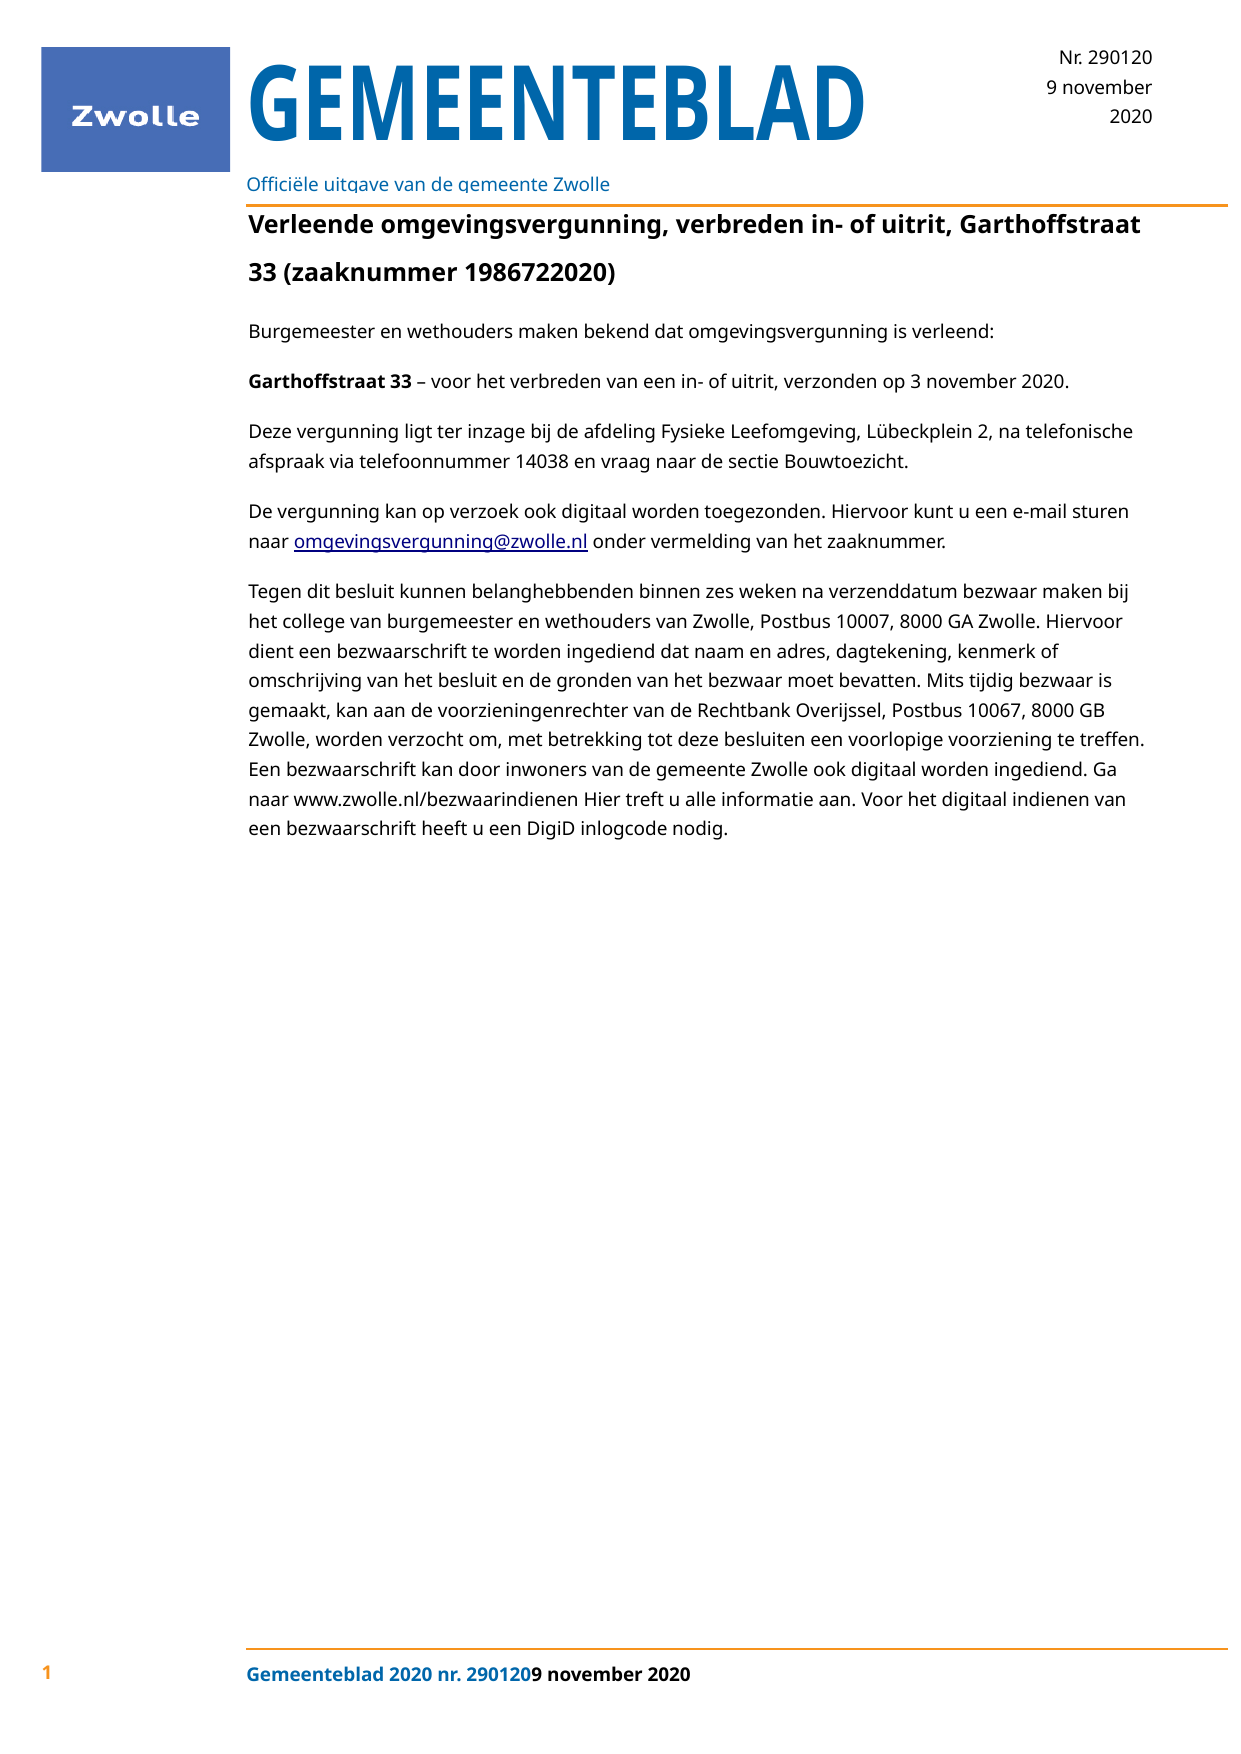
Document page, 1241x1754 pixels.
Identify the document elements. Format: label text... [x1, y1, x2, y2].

text Tegen dit besluit kunnen belanghebbenden binnen zes weken na verzenddatum bezwaar maken bij het college van burgemeester en wethouders van Zwolle, Postbus 10007, 8000 GA Zwolle. Hiervoor dient een bezwaarschrift te worden ingediend dat naam en adres, dagtekening, kenmerk of omschrijving van het besluit en de gronden van het bezwaar moet bevatten. Mits tijdig bezwaar is gemaakt, kan aan de voorzieningenrechter van de Rechtbank Overijssel, Postbus 10067, 8000 GB Zwolle, worden verzocht om, met betrekking tot deze besluiten een voorlopige voorziening te treffen. Een bezwaarschrift kan door inwoners van de gemeente Zwolle ook digitaal worden ingediend. Ga naar www.zwolle.nl/bezwaarindienen Hier treft u alle informatie aan. Voor het digitaal indienen van een bezwaarschrift heeft u een DigiD inlogcode nodig. [248, 579, 1152, 841]
text De vergunning kan op verzoek ook digitaal worden toegezonden. Hiervoor kunt u een e-mail sturen naar omgevingsvergunning@zwolle.nl onder vermelding van het zaaknummer. [248, 499, 1152, 554]
text Verleende omgevingsvergunning, verbreden in- of uitrit, Garthoffstraat 33 (zaaknummer 1986722020) [248, 207, 1152, 288]
text Burgemeester en wethouders maken bekend dat omgevingsvergunning is verleend: [248, 318, 1152, 344]
text Garthoffstraat 33 – voor het verbreden van een in- of uitrit, verzonden op 3 november 2020. [248, 368, 1152, 394]
text Deze vergunning ligt ter inzage bij de afdeling Fysieke Leefomgeving, Lübeckplein 2, na telefonische afspraak via telefoonnummer 14038 en vraag naar de sectie Bouwtoezicht. [248, 419, 1152, 474]
picture [41, 47, 231, 172]
